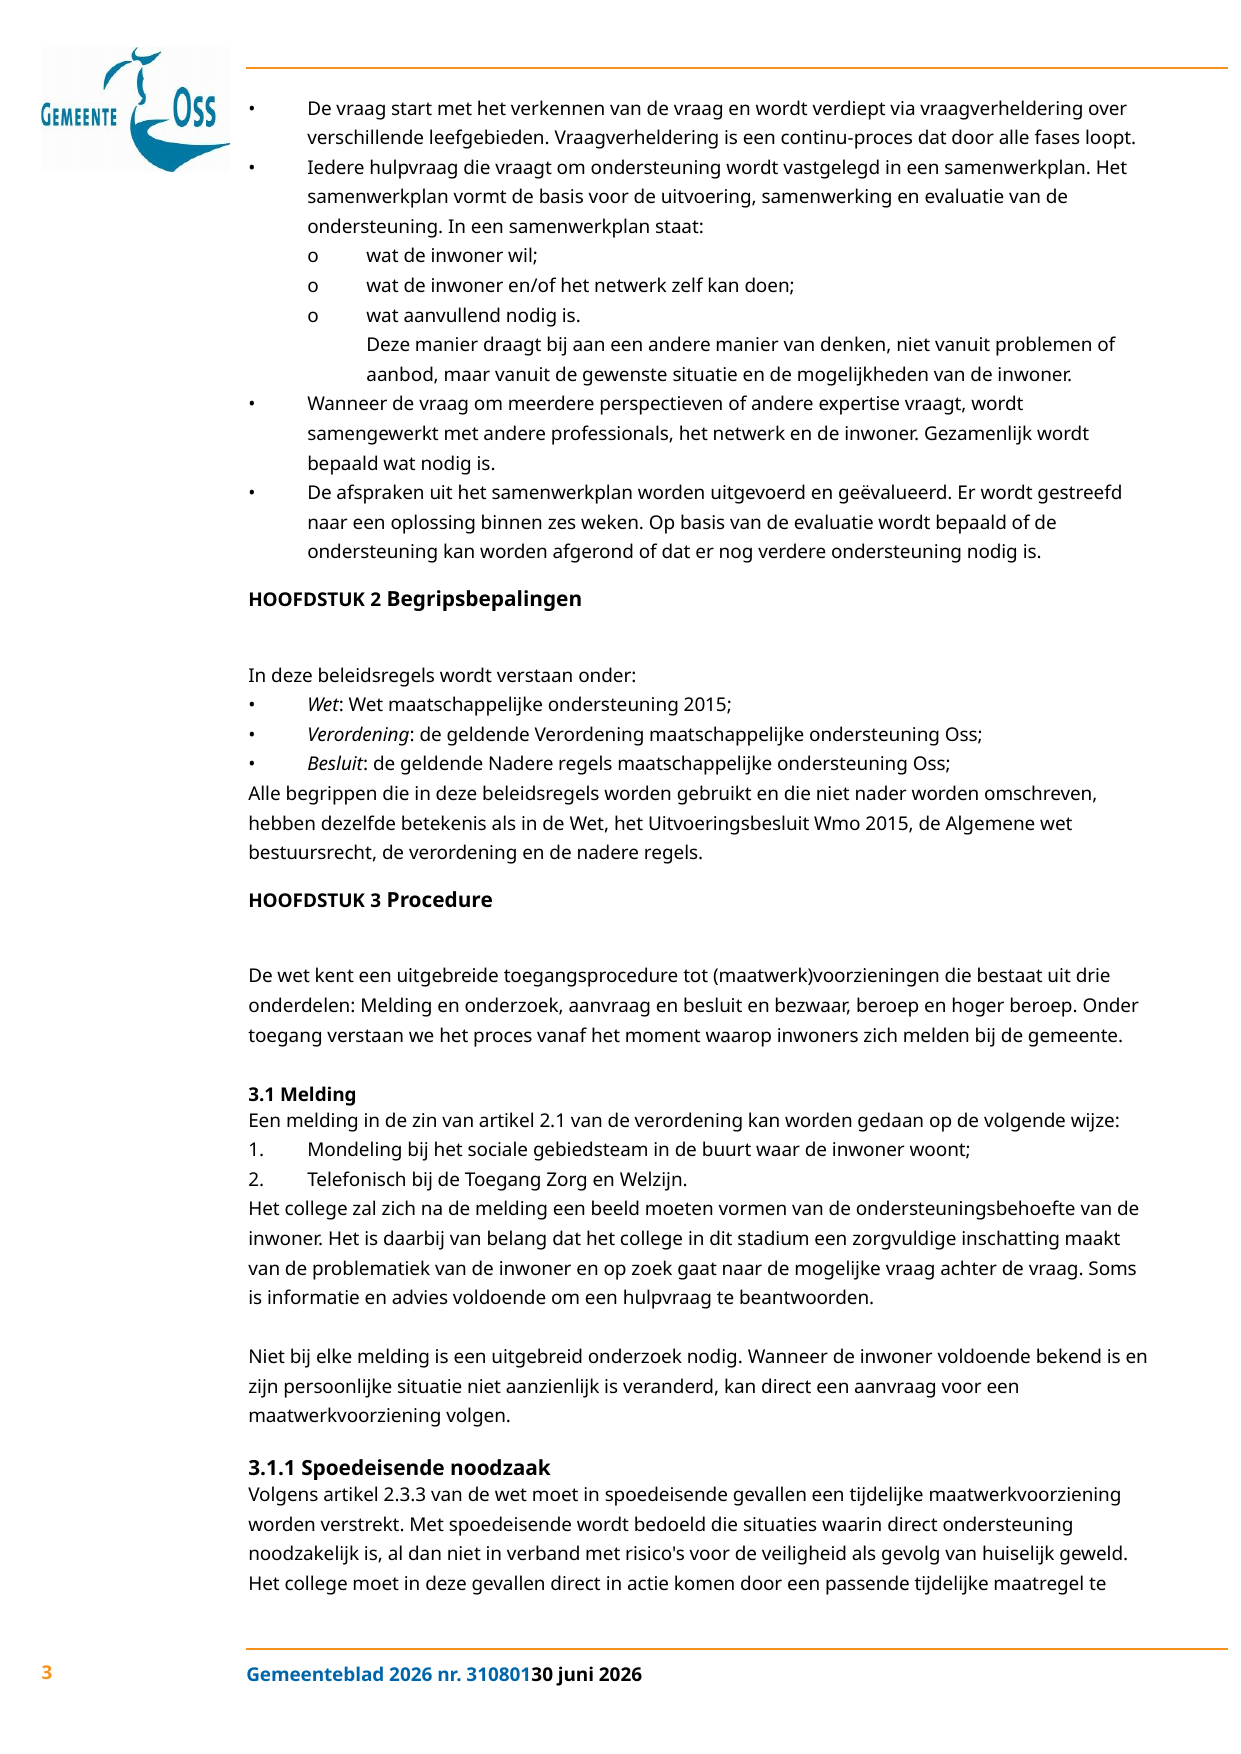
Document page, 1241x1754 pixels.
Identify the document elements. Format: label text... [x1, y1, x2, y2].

text Niet bij elke melding is een uitgebreid onderzoek nodig. Wanneer de inwoner voldoende bekend is en zijn persoonlijke situatie niet aanzienlijk is veranderd, kan direct een aanvraag voor een maatwerkvoorziening volgen. [248, 1343, 1152, 1428]
list wat de inwoner wil; [307, 243, 1152, 268]
text Een melding in de zin van artikel 2.1 van de verordening kan worden gedaan op de volgende wijze: [248, 1107, 1152, 1132]
text HOOFDSTUK 3 Procedure [248, 885, 1152, 913]
text Volgens artikel 2.3.3 van de wet moet in spoedeisende gevallen een tijdelijke maatwerkvoorziening worden verstrekt. Met spoedeisende wordt bedoeld die situaties waarin direct ondersteuning noodzakelijk is, al dan niet in verband met risico's voor de veiligheid als gevolg van huiselijk geweld. Het college moet in deze gevallen direct in actie komen door een passende tijdelijke maatregel te [248, 1481, 1152, 1596]
text Het college zal zich na de melding een beeld moeten vormen van de ondersteuningsbehoefte van de inwoner. Het is daarbij van belang dat het college in dit stadium een zorgvuldige inschatting maakt van de problematiek van de inwoner en op zoek gaat naar de mogelijke vraag achter de vraag. Soms is informatie en advies voldoende om een hulpvraag te beantwoorden. [248, 1196, 1152, 1310]
text In deze beleidsregels wordt verstaan onder: [248, 662, 1152, 688]
list wat de inwoner en/of het netwerk zelf kan doen; [307, 272, 1152, 298]
list Verordening: de geldende Verordening maatschappelijke ondersteuning Oss; [248, 721, 1152, 747]
text 3.1.1 Spoedeisende noodzaak [248, 1453, 1152, 1481]
picture [41, 47, 231, 172]
list Wet: Wet maatschappelijke ondersteuning 2015; [248, 691, 1152, 717]
list De vraag start met het verkennen van de vraag en wordt verdiept via vraagverheldering over verschillende leefgebieden. Vraagverheldering is een continu-proces dat door alle fases loopt. [248, 95, 1152, 150]
list Iedere hulpvraag die vraagt om ondersteuning wordt vastgelegd in een samenwerkplan. Het samenwerkplan vormt de basis voor de uitvoering, samenwerking en evaluatie van de ondersteuning. In een samenwerkplan staat: [248, 154, 1152, 239]
text De wet kent een uitgebreide toegangsprocedure tot (maatwerk)voorzieningen die bestaat uit drie onderdelen: Melding en onderzoek, aanvraag en besluit en bezwaar, beroep en hoger beroep. Onder toegang verstaan we het proces vanaf het moment waarop inwoners zich melden bij de gemeente. [248, 963, 1152, 1048]
list Wanneer de vraag om meerdere perspectieven of andere expertise vraagt, wordt samengewerkt met andere professionals, het netwerk en de inwoner. Gezamenlijk wordt bepaald wat nodig is. [248, 391, 1152, 476]
list De afspraken uit het samenwerkplan worden uitgevoerd en geëvalueerd. Er wordt gestreefd naar een oplossing binnen zes weken. Op basis van de evaluatie wordt bepaald of de ondersteuning kan worden afgerond of dat er nog verdere ondersteuning nodig is. [248, 479, 1152, 564]
list Telefonisch bij de Toegang Zorg en Welzijn. [248, 1166, 1152, 1192]
list Besluit: de geldende Nadere regels maatschappelijke ondersteuning Oss; [248, 751, 1152, 776]
text HOOFDSTUK 2 Begripsbepalingen [248, 584, 1152, 613]
list Deze manier draagt bij aan een andere manier van denken, niet vanuit problemen of aanbod, maar vanuit de gewenste situatie en de mogelijkheden van de inwoner. [307, 331, 1152, 387]
text 3.1 Melding [248, 1081, 1152, 1107]
text Alle begrippen die in deze beleidsregels worden gebruikt en die niet nader worden omschreven, hebben dezelfde betekenis als in de Wet, het Uitvoeringsbesluit Wmo 2015, de Algemene wet bestuursrecht, de verordening en de nadere regels. [248, 780, 1152, 865]
list wat aanvullend nodig is. [307, 302, 1152, 328]
list Mondeling bij het sociale gebiedsteam in de buurt waar de inwoner woont; [248, 1136, 1152, 1162]
